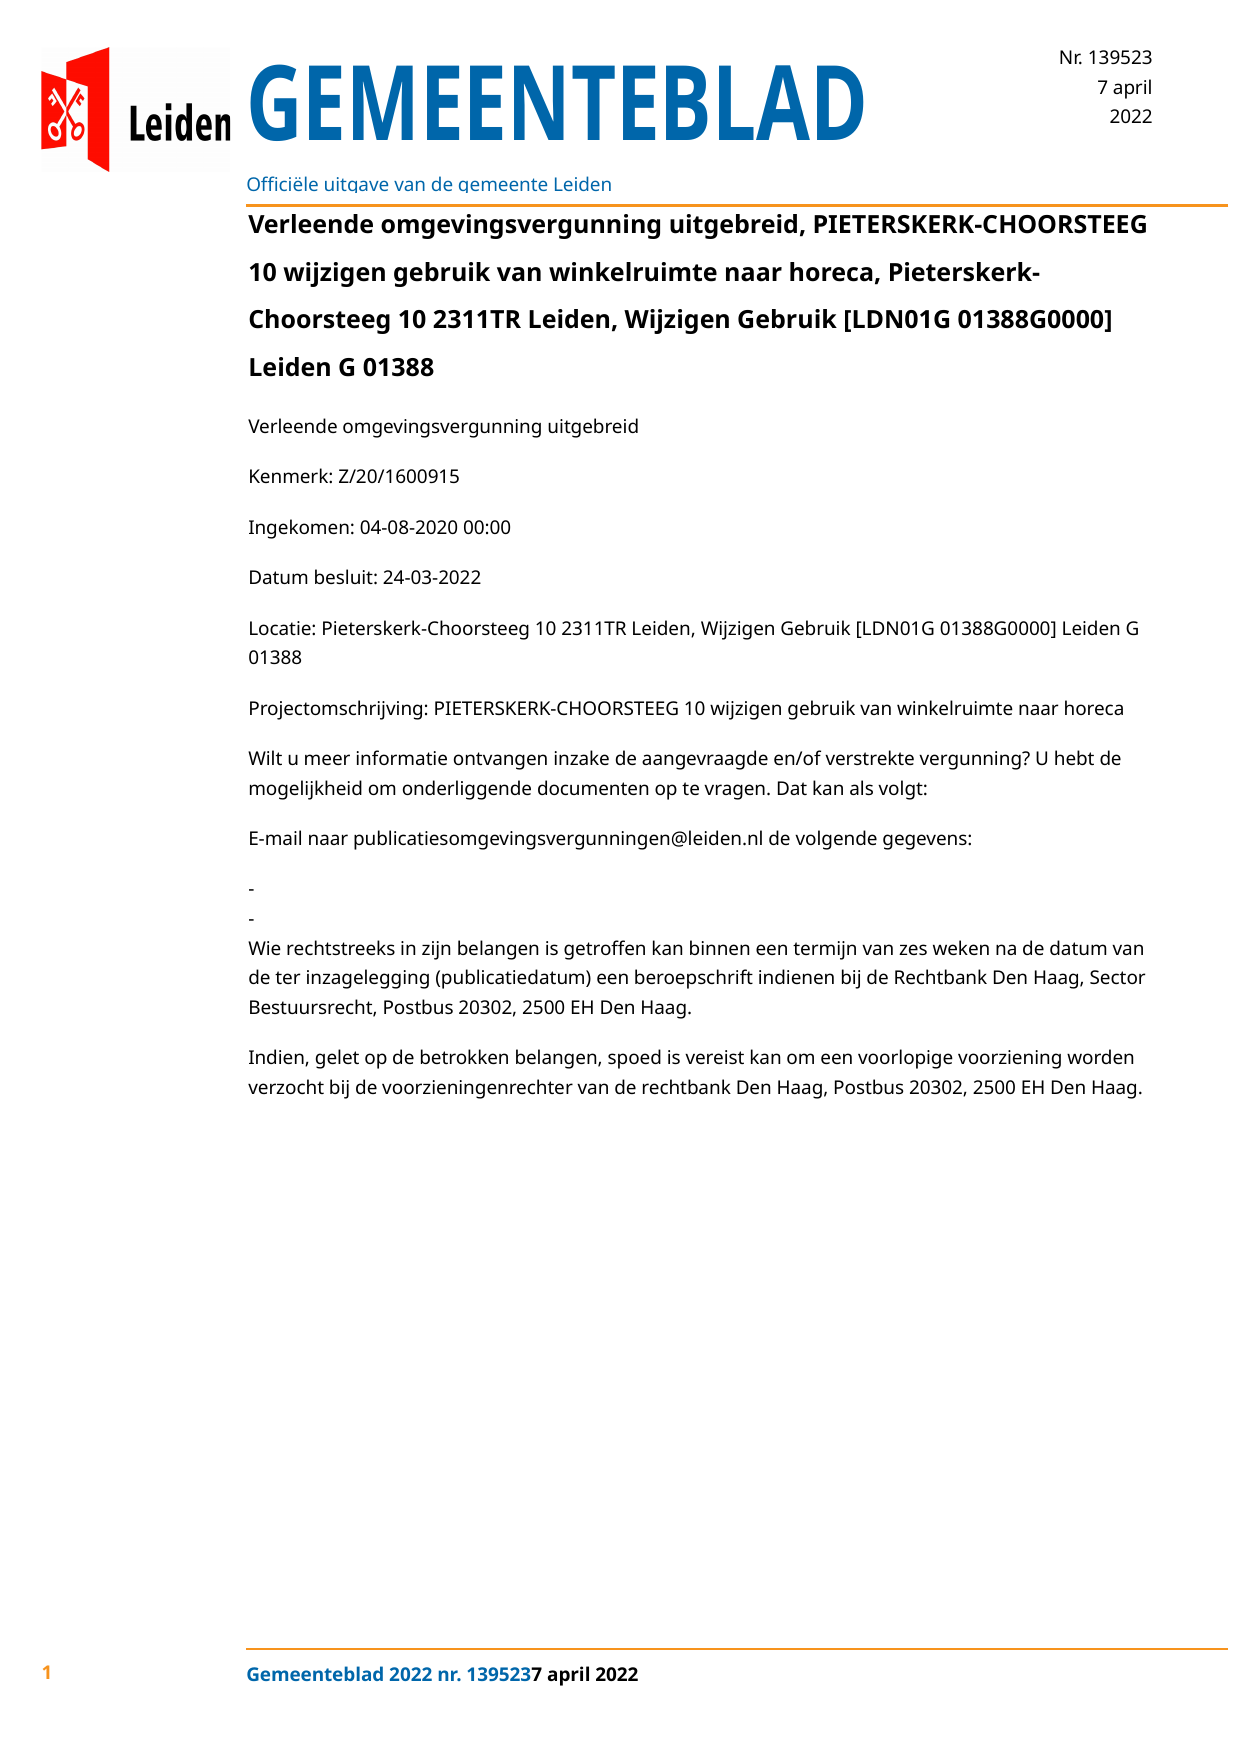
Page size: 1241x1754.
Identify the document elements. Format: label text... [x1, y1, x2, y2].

text Wie rechtstreeks in zijn belangen is getroffen kan binnen een termijn van zes weken na de datum van de ter inzagelegging (publicatiedatum) een beroepschrift indienen bij de Rechtbank Den Haag, Sector Bestuursrecht, Postbus 20302, 2500 EH Den Haag. [248, 935, 1152, 1020]
text Datum besluit: 24-03-2022 [248, 564, 1152, 590]
text Verleende omgevingsvergunning uitgebreid, PIETERSKERK-CHOORSTEEG 10 wijzigen gebruik van winkelruimte naar horeca, Pieterskerk-Choorsteeg 10 2311TR Leiden, Wijzigen Gebruik [LDN01G 01388G0000] Leiden G 01388 [248, 207, 1152, 384]
text Indien, gelet op de betrokken belangen, spoed is vereist kan om een voorlopige voorziening worden verzocht bij de voorzieningenrechter van de rechtbank Den Haag, Postbus 20302, 2500 EH Den Haag. [248, 1044, 1152, 1100]
picture [41, 47, 231, 172]
text Kenmerk: Z/20/1600915 [248, 463, 1152, 489]
text Projectomschrijving: PIETERSKERK-CHOORSTEEG 10 wijzigen gebruik van winkelruimte naar horeca [248, 695, 1152, 721]
text E-mail naar publicatiesomgevingsvergunningen@leiden.nl de volgende gegevens: [248, 825, 1152, 851]
text Locatie: Pieterskerk-Choorsteeg 10 2311TR Leiden, Wijzigen Gebruik [LDN01G 01388G0000] Leiden G 01388 [248, 615, 1152, 670]
text Ingekomen: 04-08-2020 00:00 [248, 514, 1152, 540]
text Verleende omgevingsvergunning uitgebreid [248, 413, 1152, 439]
text Wilt u meer informatie ontvangen inzake de aangevraagde en/of verstrekte vergunning? U hebt de mogelijkheid om onderliggende documenten op te vragen. Dat kan als volgt: [248, 745, 1152, 801]
